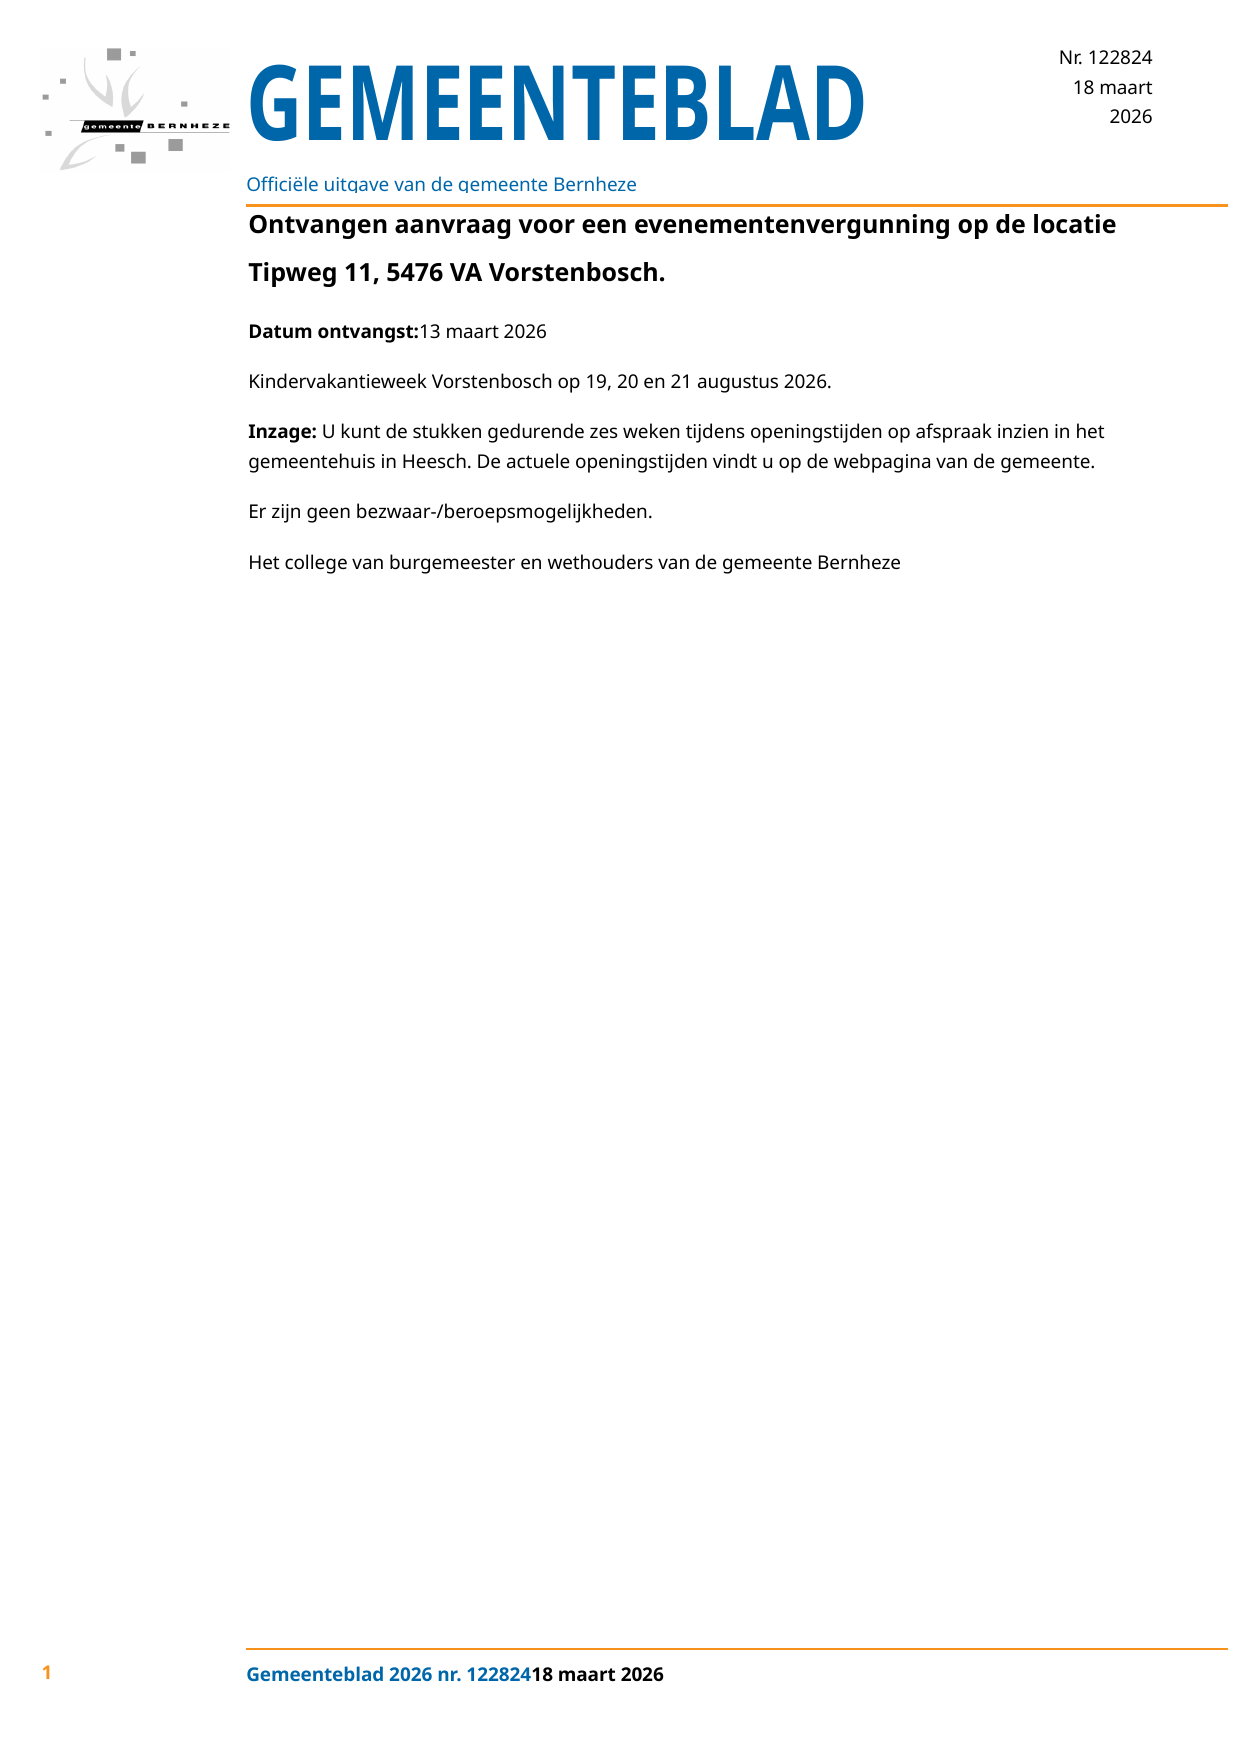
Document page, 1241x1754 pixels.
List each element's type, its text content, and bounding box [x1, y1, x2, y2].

text Het college van burgemeester en wethouders van de gemeente Bernheze [248, 549, 1152, 575]
text Ontvangen aanvraag voor een evenementenvergunning op de locatie Tipweg 11, 5476 VA Vorstenbosch. [248, 207, 1152, 288]
text Datum ontvangst:13 maart 2026 [248, 318, 1152, 344]
text Inzage: U kunt de stukken gedurende zes weken tijdens openingstijden op afspraak inzien in het gemeentehuis in Heesch. De actuele openingstijden vindt u op de webpagina van de gemeente. [248, 419, 1152, 474]
text Er zijn geen bezwaar-/beroepsmogelijkheden. [248, 499, 1152, 524]
picture [41, 47, 231, 172]
text Kindervakantieweek Vorstenbosch op 19, 20 en 21 augustus 2026. [248, 368, 1152, 394]
